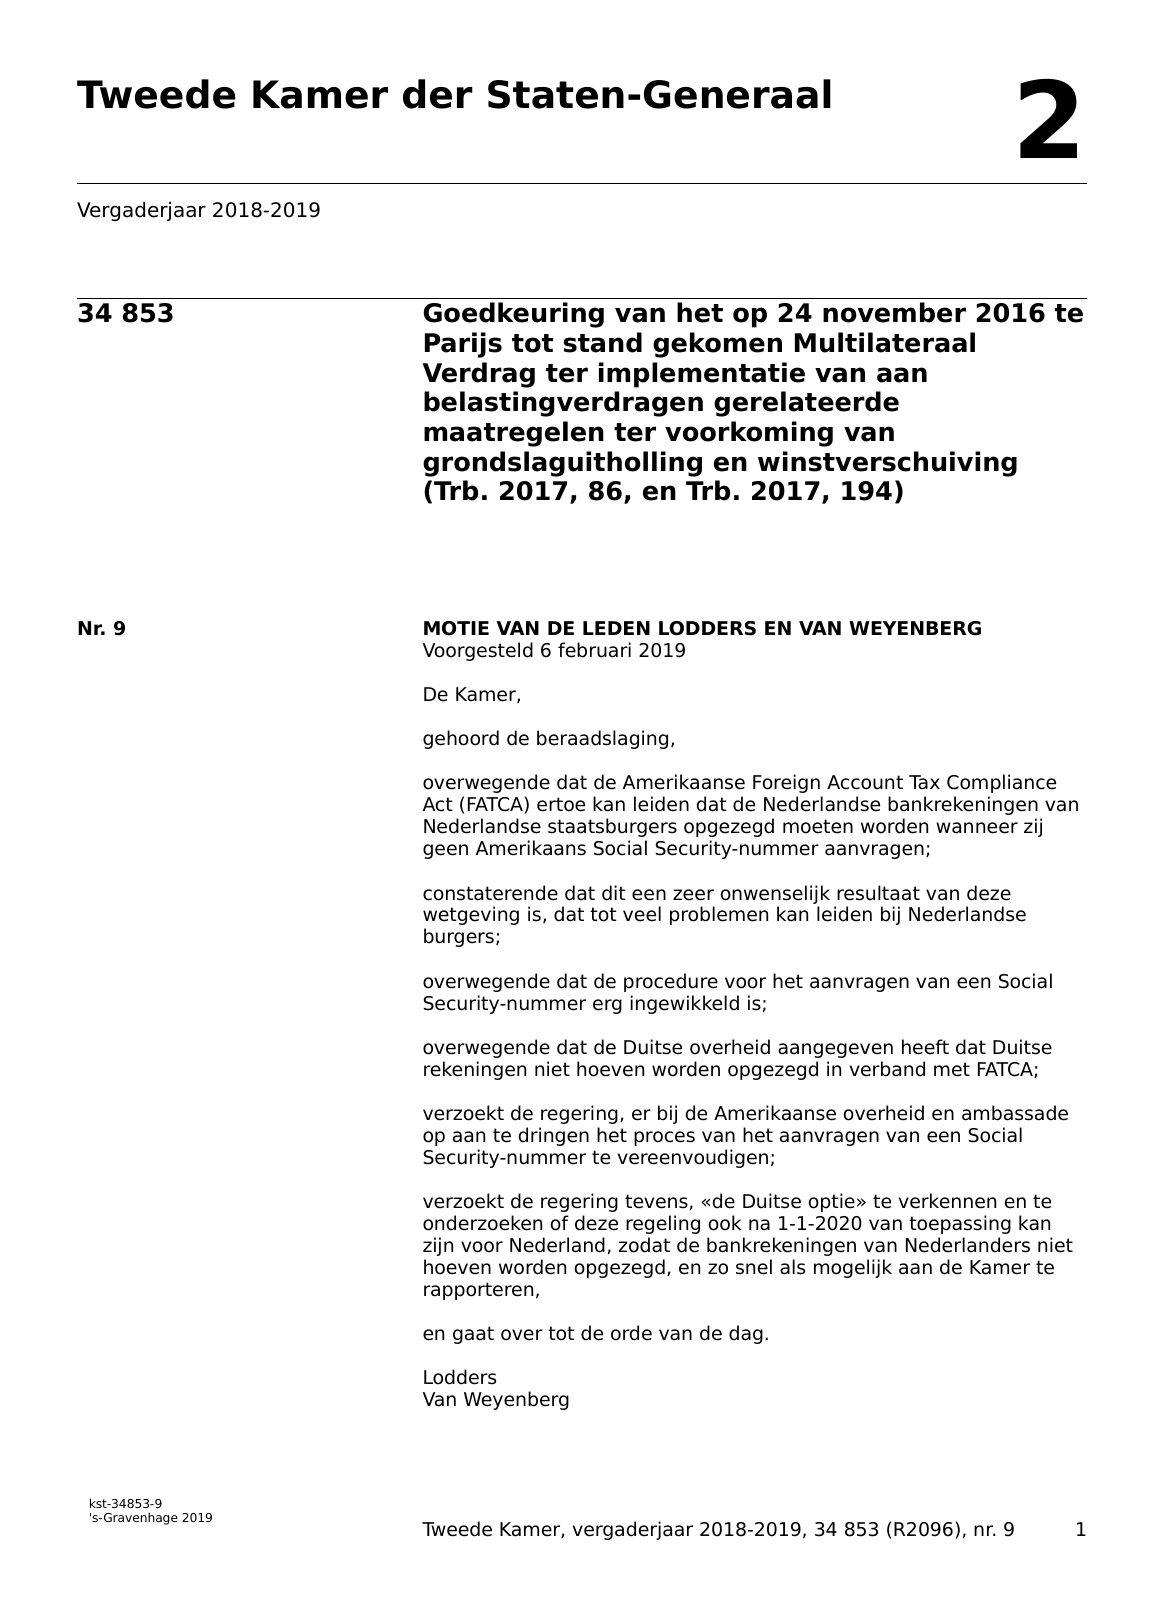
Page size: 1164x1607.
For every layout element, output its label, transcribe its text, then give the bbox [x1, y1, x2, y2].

text gehoord de beraadslaging, [422, 728, 1087, 750]
text Voorgesteld 6 februari 2019 [422, 640, 1087, 662]
subtitle Nr. 9 MOTIE VAN DE LEDEN LODDERS EN VAN WEYENBERG [77, 618, 1087, 640]
table_header 2 [886, 59, 1087, 183]
text overwegende dat de Amerikaanse Foreign Account Tax Compliance Act (FATCA) ertoe kan leiden dat de Nederlandse bankrekeningen van Nederlandse staatsburgers opgezegd moeten worden wanneer zij geen Amerikaans Social Security-nummer aanvragen; [422, 772, 1087, 860]
table_cell Vergaderjaar 2018-2019 [77, 184, 1087, 298]
text constaterende dat dit een zeer onwenselijk resultaat van deze wetgeving is, dat tot veel problemen kan leiden bij Nederlandse burgers; [422, 882, 1087, 948]
text verzoekt de regering, er bij de Amerikaanse overheid en ambassade op aan te dringen het proces van het aanvragen van een Social Security-nummer te vereenvoudigen; [422, 1103, 1087, 1169]
table_header Tweede Kamer der Staten-Generaal [77, 59, 886, 183]
text verzoekt de regering tevens, «de Duitse optie» te verkennen en te onderzoeken of deze regeling ook na 1-1-2020 van toepassing kan zijn voor Nederland, zodat de bankrekeningen van Nederlanders niet hoeven worden opgezegd, en zo snel als mogelijk aan de Kamer te rapporteren, [422, 1191, 1087, 1301]
subtitle 34 853 Goedkeuring van het op 24 november 2016 te Parijs tot stand gekomen Multilateraal Verdrag ter implementatie van aan belastingverdragen gerelateerde maatregelen ter voorkoming van grondslaguitholling en winstverschuiving (Trb. 2017, 86, en Trb. 2017, 194) [77, 299, 1087, 507]
text 's-Gravenhage 2019 [88, 1511, 323, 1525]
text overwegende dat de Duitse overheid aangegeven heeft dat Duitse rekeningen niet hoeven worden opgezegd in verband met FATCA; [422, 1037, 1087, 1081]
text Van Weyenberg [422, 1389, 1087, 1411]
text en gaat over tot de orde van de dag. [422, 1323, 1087, 1345]
text overwegende dat de procedure voor het aanvragen van een Social Security-nummer erg ingewikkeld is; [422, 971, 1087, 1014]
text Lodders [422, 1367, 1087, 1389]
text kst-34853-9 [88, 1497, 323, 1511]
text De Kamer, [422, 684, 1087, 706]
